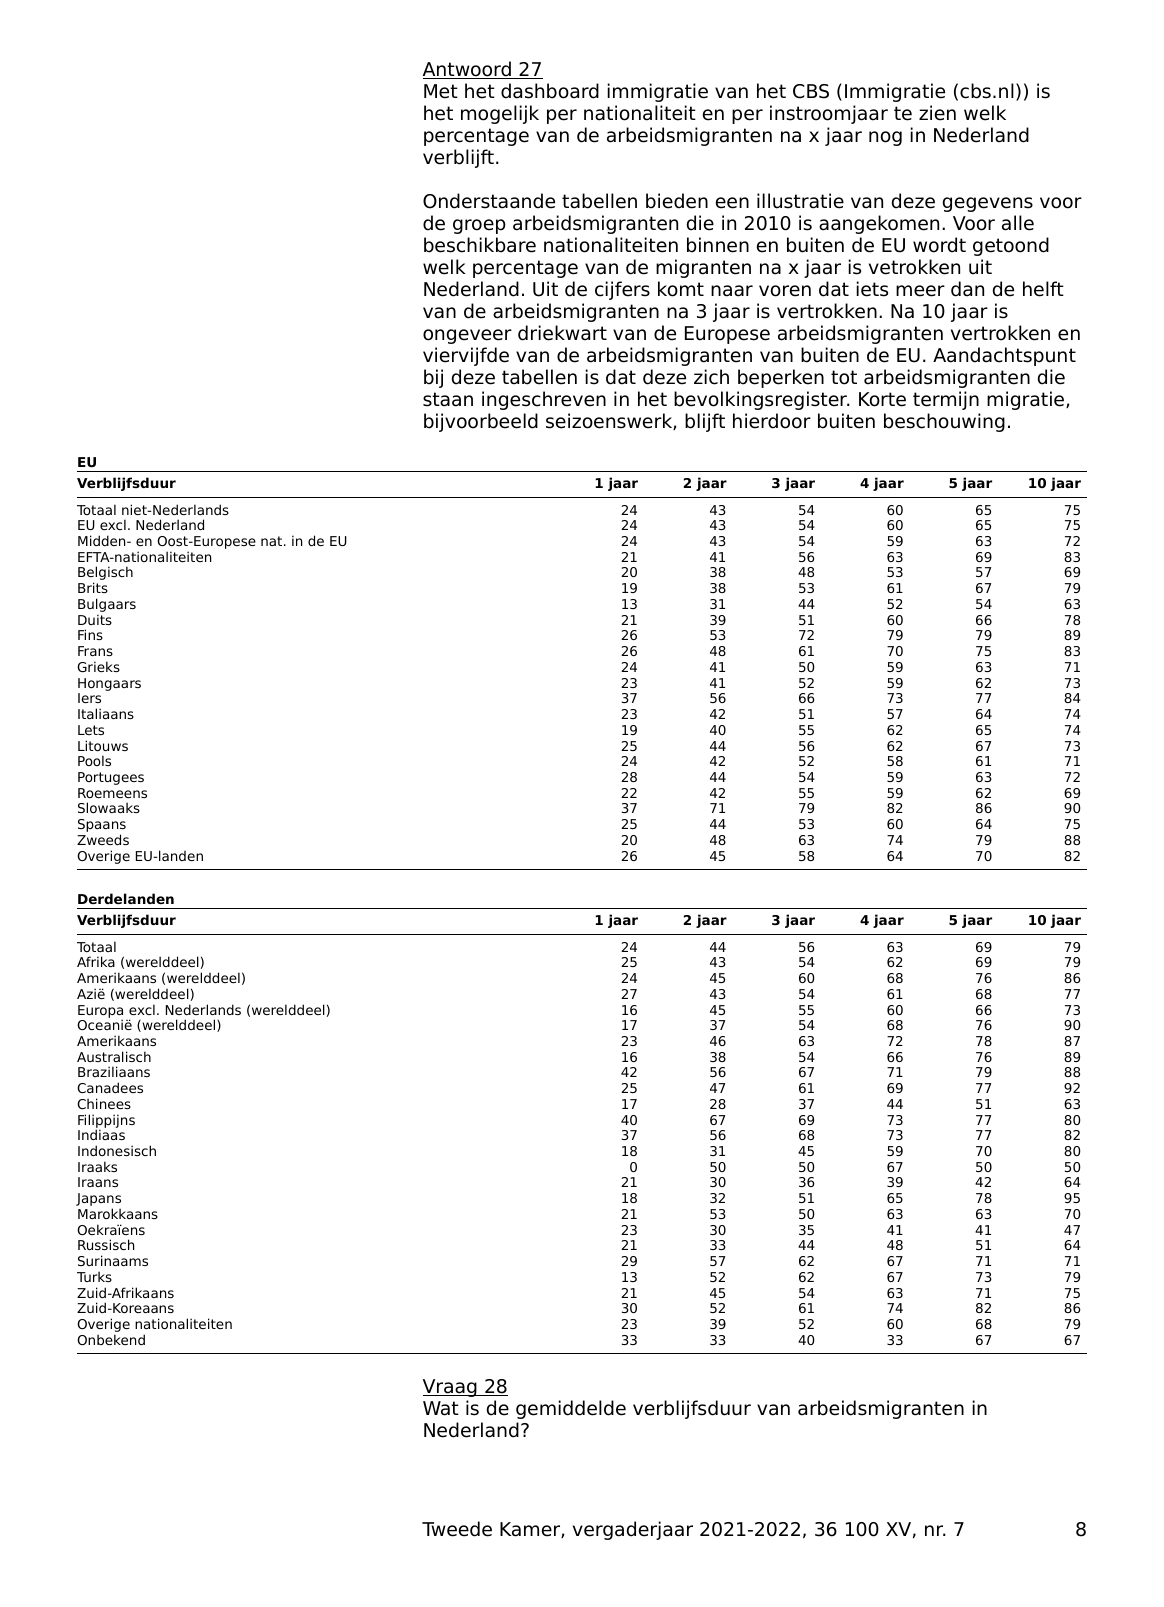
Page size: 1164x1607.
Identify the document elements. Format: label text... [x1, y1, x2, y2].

table_cell 69 [909, 935, 998, 955]
table_cell 21 [555, 1207, 644, 1222]
table_cell 44 [644, 935, 732, 955]
table_cell 38 [644, 1050, 732, 1065]
table_cell 75 [998, 1285, 1087, 1301]
table_cell 62 [821, 955, 909, 971]
table_cell 21 [555, 550, 644, 565]
table_cell 21 [555, 1285, 644, 1301]
table_cell 77 [909, 1081, 998, 1097]
table_cell 64 [998, 1238, 1087, 1254]
table_cell 50 [909, 1160, 998, 1175]
table_cell Russisch [77, 1238, 555, 1254]
table_cell 60 [821, 817, 909, 833]
table_cell 50 [644, 1160, 732, 1175]
table_cell 44 [644, 738, 732, 754]
table_cell 43 [644, 498, 732, 518]
table_cell 65 [909, 498, 998, 518]
table_cell Pools [77, 754, 555, 770]
table_cell 67 [998, 1333, 1087, 1353]
table_cell 89 [998, 628, 1087, 644]
table_cell 63 [732, 1034, 821, 1049]
table_cell 66 [732, 691, 821, 707]
table_cell 89 [998, 1050, 1087, 1065]
table_cell 74 [821, 1301, 909, 1317]
table_cell 3 jaar [732, 909, 821, 934]
table_cell Overige nationaliteiten [77, 1317, 555, 1333]
table_cell Totaal [77, 935, 555, 955]
table_cell 60 [821, 1317, 909, 1333]
table_cell 19 [555, 581, 644, 597]
table_cell 54 [732, 1018, 821, 1034]
table_cell 79 [998, 1317, 1087, 1333]
table_cell 79 [998, 955, 1087, 971]
table_cell 33 [644, 1333, 732, 1353]
table_cell 82 [998, 849, 1087, 869]
table_cell 24 [555, 971, 644, 987]
table_cell 60 [821, 498, 909, 518]
table_cell 24 [555, 534, 644, 549]
table_cell 41 [909, 1223, 998, 1238]
table_cell 43 [644, 534, 732, 549]
table_cell 67 [909, 1333, 998, 1353]
table_cell 80 [998, 1144, 1087, 1159]
table_header EU [77, 455, 1087, 471]
table_cell 90 [998, 801, 1087, 817]
table_cell 55 [732, 723, 821, 738]
table_cell 64 [821, 849, 909, 869]
table_cell 30 [555, 1301, 644, 1317]
table_cell 69 [998, 565, 1087, 581]
table_cell 48 [644, 644, 732, 660]
table_cell 69 [998, 786, 1087, 801]
table_cell 67 [909, 581, 998, 597]
table_cell 31 [644, 597, 732, 612]
table_cell 2 jaar [644, 472, 732, 497]
table_cell Surinaams [77, 1254, 555, 1270]
table_cell 23 [555, 707, 644, 723]
table_cell Overige EU-landen [77, 849, 555, 869]
table_cell 47 [644, 1081, 732, 1097]
table_cell 16 [555, 1050, 644, 1065]
table_cell 63 [998, 597, 1087, 612]
table_cell 17 [555, 1018, 644, 1034]
table_cell 53 [732, 817, 821, 833]
table_cell 63 [821, 1207, 909, 1222]
table_cell 3 jaar [732, 472, 821, 497]
table_cell Spaans [77, 817, 555, 833]
table_cell 70 [909, 1144, 998, 1159]
table_cell 62 [821, 723, 909, 738]
table_cell 25 [555, 1081, 644, 1097]
table_cell Verblijfsduur [77, 472, 555, 497]
table_cell 79 [998, 581, 1087, 597]
table_cell 23 [555, 675, 644, 691]
table_cell 64 [909, 707, 998, 723]
table_cell 57 [821, 707, 909, 723]
table_cell Portugees [77, 770, 555, 786]
table_cell Iraaks [77, 1160, 555, 1175]
table_cell 73 [909, 1270, 998, 1285]
subtitle Antwoord 27 [422, 59, 1087, 81]
table_cell 70 [998, 1207, 1087, 1222]
table_cell 31 [644, 1144, 732, 1159]
table_cell 29 [555, 1254, 644, 1270]
table_cell 0 [555, 1160, 644, 1175]
table_cell 67 [732, 1065, 821, 1081]
table_cell 20 [555, 833, 644, 848]
table_cell 21 [555, 1175, 644, 1191]
table_cell 63 [909, 534, 998, 549]
table_cell 78 [909, 1034, 998, 1049]
table_cell 90 [998, 1018, 1087, 1034]
table_cell 42 [555, 1065, 644, 1081]
table_cell 60 [732, 971, 821, 987]
table_cell 54 [732, 534, 821, 549]
table_cell 24 [555, 754, 644, 770]
table_cell 88 [998, 1065, 1087, 1081]
table_cell Fins [77, 628, 555, 644]
table_cell 56 [644, 691, 732, 707]
table_cell 77 [909, 1113, 998, 1128]
table_cell 41 [644, 660, 732, 675]
table_cell 38 [644, 581, 732, 597]
table_cell Chinees [77, 1097, 555, 1112]
table_cell 62 [732, 1254, 821, 1270]
table_cell 18 [555, 1191, 644, 1207]
table_cell Europa excl. Nederlands (werelddeel) [77, 1002, 555, 1018]
table_cell 82 [998, 1128, 1087, 1144]
table_cell 32 [644, 1191, 732, 1207]
table_cell Amerikaans (werelddeel) [77, 971, 555, 987]
table_cell 60 [821, 1002, 909, 1018]
table_cell 79 [909, 1065, 998, 1081]
table_cell 66 [909, 613, 998, 628]
table_cell 45 [732, 1144, 821, 1159]
table_cell Indiaas [77, 1128, 555, 1144]
table_cell 41 [821, 1223, 909, 1238]
table_cell 45 [644, 971, 732, 987]
table_cell 43 [644, 518, 732, 534]
table_cell 26 [555, 628, 644, 644]
table_cell 77 [909, 1128, 998, 1144]
table_header Derdelanden [77, 892, 1087, 907]
table_cell 52 [732, 1317, 821, 1333]
table_cell 47 [998, 1223, 1087, 1238]
table_cell 71 [909, 1254, 998, 1270]
table_cell 42 [909, 1175, 998, 1191]
table_cell 37 [644, 1018, 732, 1034]
table_cell 17 [555, 1097, 644, 1112]
table_cell 79 [821, 628, 909, 644]
table_cell 75 [909, 644, 998, 660]
table_cell 68 [909, 1317, 998, 1333]
table_cell 68 [821, 1018, 909, 1034]
table_cell 24 [555, 518, 644, 534]
table_cell 50 [732, 1207, 821, 1222]
table_cell 73 [998, 738, 1087, 754]
table_cell EFTA-nationaliteiten [77, 550, 555, 565]
table_cell Slowaaks [77, 801, 555, 817]
table_cell 86 [998, 971, 1087, 987]
table_cell 40 [732, 1333, 821, 1353]
table_cell 65 [821, 1191, 909, 1207]
table_cell 64 [909, 817, 998, 833]
table_cell 71 [998, 1254, 1087, 1270]
table_cell 4 jaar [821, 472, 909, 497]
table_cell 66 [821, 1050, 909, 1065]
table_cell 37 [555, 691, 644, 707]
table_cell 51 [732, 1191, 821, 1207]
table_cell 43 [644, 955, 732, 971]
table_cell 79 [732, 801, 821, 817]
table_cell Zweeds [77, 833, 555, 848]
table_cell 71 [644, 801, 732, 817]
table_cell Bulgaars [77, 597, 555, 612]
table_cell 27 [555, 987, 644, 1002]
table_cell 25 [555, 955, 644, 971]
table_cell 55 [732, 1002, 821, 1018]
table_cell 2 jaar [644, 909, 732, 934]
table_cell 23 [555, 1223, 644, 1238]
table_cell Filippijns [77, 1113, 555, 1128]
table_cell Zuid-Koreaans [77, 1301, 555, 1317]
table_cell 24 [555, 498, 644, 518]
table_cell 78 [998, 613, 1087, 628]
table_cell 62 [821, 738, 909, 754]
table_cell 92 [998, 1081, 1087, 1097]
table_cell 71 [821, 1065, 909, 1081]
table_cell 22 [555, 786, 644, 801]
table_cell 38 [644, 565, 732, 581]
table_cell 51 [909, 1097, 998, 1112]
table_cell 65 [909, 723, 998, 738]
table_cell 54 [732, 987, 821, 1002]
table_cell 57 [909, 565, 998, 581]
table_cell 63 [732, 833, 821, 848]
table_cell 45 [644, 1285, 732, 1301]
table_cell 73 [821, 1128, 909, 1144]
table_cell 55 [732, 786, 821, 801]
table_cell 59 [821, 1144, 909, 1159]
table_cell 33 [555, 1333, 644, 1353]
table_cell 50 [998, 1160, 1087, 1175]
table_cell 76 [909, 1050, 998, 1065]
table_cell 16 [555, 1002, 644, 1018]
table_cell Hongaars [77, 675, 555, 691]
table_cell 95 [998, 1191, 1087, 1207]
table_cell 54 [732, 498, 821, 518]
text Onderstaande tabellen bieden een illustratie van deze gegevens voor de groep arbeidsmigranten die in 2010 is aangekomen. Voor alle beschikbare nationaliteiten binnen en buiten de EU wordt getoond welk percentage van de migranten na x jaar is vetrokken uit Nederland. Uit de cijfers komt naar voren dat iets meer dan de helft van de arbeidsmigranten na 3 jaar is vertrokken. Na 10 jaar is ongeveer driekwart van de Europese arbeidsmigranten vertrokken en viervijfde van de arbeidsmigranten van buiten de EU. Aandachtspunt bij deze tabellen is dat deze zich beperken tot arbeidsmigranten die staan ingeschreven in het bevolkingsregister. Korte termijn migratie, bijvoorbeeld seizoenswerk, blijft hierdoor buiten beschouwing. [422, 191, 1087, 433]
table_cell 33 [644, 1238, 732, 1254]
table_cell 42 [644, 707, 732, 723]
table_cell 50 [732, 660, 821, 675]
table_cell 56 [644, 1128, 732, 1144]
table_cell Oekraïens [77, 1223, 555, 1238]
table_cell Litouws [77, 738, 555, 754]
table_cell 74 [998, 707, 1087, 723]
table_cell 67 [821, 1254, 909, 1270]
table_cell 60 [821, 518, 909, 534]
table_cell Afrika (werelddeel) [77, 955, 555, 971]
table_cell 75 [998, 817, 1087, 833]
table_cell 51 [732, 613, 821, 628]
table_cell 25 [555, 817, 644, 833]
table_cell 61 [821, 987, 909, 1002]
table_cell 30 [644, 1175, 732, 1191]
table_cell 70 [821, 644, 909, 660]
table_cell 51 [909, 1238, 998, 1254]
table_cell 56 [732, 935, 821, 955]
table_cell Duits [77, 613, 555, 628]
table_cell Oceanië (werelddeel) [77, 1018, 555, 1034]
table_cell 67 [821, 1270, 909, 1285]
table_cell Midden- en Oost-Europese nat. in de EU [77, 534, 555, 549]
table_cell Brits [77, 581, 555, 597]
table_cell 48 [644, 833, 732, 848]
table_cell 71 [998, 754, 1087, 770]
table_cell 72 [998, 770, 1087, 786]
table_cell 79 [998, 1270, 1087, 1285]
table_cell 73 [821, 691, 909, 707]
table_cell 28 [644, 1097, 732, 1112]
table_cell 66 [909, 1002, 998, 1018]
table_cell 69 [821, 1081, 909, 1097]
table_cell 61 [732, 1081, 821, 1097]
table_cell 52 [732, 675, 821, 691]
table_cell 45 [644, 1002, 732, 1018]
table_cell Marokkaans [77, 1207, 555, 1222]
table_cell 24 [555, 660, 644, 675]
table_cell 21 [555, 1238, 644, 1254]
table_cell 42 [644, 754, 732, 770]
table_cell 23 [555, 1317, 644, 1333]
table_cell Frans [77, 644, 555, 660]
table_cell Iers [77, 691, 555, 707]
table_cell 35 [732, 1223, 821, 1238]
table_cell 73 [821, 1113, 909, 1128]
table_cell 57 [644, 1254, 732, 1270]
table_cell 63 [909, 660, 998, 675]
table_cell 24 [555, 935, 644, 955]
table_cell 61 [821, 581, 909, 597]
table_cell Roemeens [77, 786, 555, 801]
table_cell 52 [644, 1270, 732, 1285]
table_cell 18 [555, 1144, 644, 1159]
table_cell 59 [821, 660, 909, 675]
table_cell EU excl. Nederland [77, 518, 555, 534]
table_cell 13 [555, 1270, 644, 1285]
table_cell 77 [998, 987, 1087, 1002]
table_cell 48 [732, 565, 821, 581]
table_cell 39 [644, 1317, 732, 1333]
table_cell 48 [821, 1238, 909, 1254]
table_cell 88 [998, 833, 1087, 848]
table_cell 5 jaar [909, 909, 998, 934]
table_cell 33 [821, 1333, 909, 1353]
table_cell 54 [732, 770, 821, 786]
table_cell 60 [821, 613, 909, 628]
table_cell 23 [555, 1034, 644, 1049]
table_cell Belgisch [77, 565, 555, 581]
table_cell 37 [555, 801, 644, 817]
table_cell 82 [909, 1301, 998, 1317]
table_cell 58 [732, 849, 821, 869]
table_cell 39 [821, 1175, 909, 1191]
table_cell 86 [909, 801, 998, 817]
table_cell 56 [732, 738, 821, 754]
table_cell 77 [909, 691, 998, 707]
table_cell 76 [909, 971, 998, 987]
table_cell 63 [909, 770, 998, 786]
text Wat is de gemiddelde verblijfsduur van arbeidsmigranten in Nederland? [422, 1398, 1087, 1442]
table_cell 19 [555, 723, 644, 738]
table_cell 79 [909, 628, 998, 644]
table_cell 59 [821, 770, 909, 786]
table_cell 25 [555, 738, 644, 754]
table_cell Braziliaans [77, 1065, 555, 1081]
table_cell 84 [998, 691, 1087, 707]
table_cell 54 [732, 1285, 821, 1301]
table_cell Zuid-Afrikaans [77, 1285, 555, 1301]
table_cell 62 [909, 675, 998, 691]
table_cell 37 [555, 1128, 644, 1144]
table_cell 83 [998, 550, 1087, 565]
table_cell 59 [821, 534, 909, 549]
table_cell 71 [998, 660, 1087, 675]
text Met het dashboard immigratie van het CBS (Immigratie (cbs.nl)) is het mogelijk per nationaliteit en per instroomjaar te zien welk percentage van de arbeidsmigranten na x jaar nog in Nederland verblijft. [422, 81, 1087, 169]
table_cell 75 [998, 518, 1087, 534]
table_cell 62 [732, 1270, 821, 1285]
table_cell Australisch [77, 1050, 555, 1065]
table_cell 63 [821, 550, 909, 565]
table_cell 40 [555, 1113, 644, 1128]
table_cell Indonesisch [77, 1144, 555, 1159]
table_cell 63 [821, 1285, 909, 1301]
table_cell Totaal niet-Nederlands [77, 498, 555, 518]
table_cell 59 [821, 675, 909, 691]
table_cell 37 [732, 1097, 821, 1112]
table_cell 53 [821, 565, 909, 581]
table_cell 54 [732, 1050, 821, 1065]
table_cell 54 [732, 518, 821, 534]
table_cell 56 [644, 1065, 732, 1081]
table_cell 44 [732, 597, 821, 612]
table_cell 69 [909, 955, 998, 971]
table_cell Azië (werelddeel) [77, 987, 555, 1002]
table_cell 58 [821, 754, 909, 770]
table_cell 63 [821, 935, 909, 955]
table_cell Amerikaans [77, 1034, 555, 1049]
table_cell 5 jaar [909, 472, 998, 497]
table_cell 46 [644, 1034, 732, 1049]
table_cell 13 [555, 597, 644, 612]
table_cell 26 [555, 849, 644, 869]
table_cell 68 [732, 1128, 821, 1144]
table_cell 68 [909, 987, 998, 1002]
table_cell 62 [909, 786, 998, 801]
table_cell 26 [555, 644, 644, 660]
table_cell 65 [909, 518, 998, 534]
table_cell 73 [998, 675, 1087, 691]
table_cell 82 [821, 801, 909, 817]
table_cell Canadees [77, 1081, 555, 1097]
table_cell 83 [998, 644, 1087, 660]
table_cell 53 [644, 1207, 732, 1222]
table_cell 10 jaar [998, 472, 1087, 497]
table_cell 79 [909, 833, 998, 848]
table_cell 76 [909, 1018, 998, 1034]
table_cell 69 [909, 550, 998, 565]
table_cell 10 jaar [998, 909, 1087, 934]
table_cell 64 [998, 1175, 1087, 1191]
table_cell 44 [644, 817, 732, 833]
table_cell 50 [732, 1160, 821, 1175]
table_cell 86 [998, 1301, 1087, 1317]
table_cell 41 [644, 550, 732, 565]
table_cell Japans [77, 1191, 555, 1207]
table_cell 4 jaar [821, 909, 909, 934]
table_cell 67 [909, 738, 998, 754]
table_cell 59 [821, 786, 909, 801]
table_cell 61 [732, 1301, 821, 1317]
table_cell 61 [909, 754, 998, 770]
table_cell 52 [644, 1301, 732, 1317]
table_cell 54 [732, 955, 821, 971]
table_cell 63 [909, 1207, 998, 1222]
table_cell 67 [821, 1160, 909, 1175]
table_cell 28 [555, 770, 644, 786]
table_cell 43 [644, 987, 732, 1002]
table_cell 78 [909, 1191, 998, 1207]
table_cell 21 [555, 613, 644, 628]
table_cell 53 [644, 628, 732, 644]
table_cell 39 [644, 613, 732, 628]
table_cell Verblijfsduur [77, 909, 555, 934]
table_cell 42 [644, 786, 732, 801]
table_cell 63 [998, 1097, 1087, 1112]
table_cell 68 [821, 971, 909, 987]
table_cell 69 [732, 1113, 821, 1128]
table_cell 1 jaar [555, 909, 644, 934]
table_cell 72 [998, 534, 1087, 549]
table_cell Italiaans [77, 707, 555, 723]
table_cell 51 [732, 707, 821, 723]
table_cell 30 [644, 1223, 732, 1238]
table_cell 61 [732, 644, 821, 660]
table_cell 87 [998, 1034, 1087, 1049]
table_cell 72 [821, 1034, 909, 1049]
table_cell 40 [644, 723, 732, 738]
table_cell 75 [998, 498, 1087, 518]
table_cell 44 [644, 770, 732, 786]
table_cell 41 [644, 675, 732, 691]
table_cell 74 [998, 723, 1087, 738]
table_cell 72 [732, 628, 821, 644]
table_cell 74 [821, 833, 909, 848]
table_cell Grieks [77, 660, 555, 675]
table_cell 36 [732, 1175, 821, 1191]
table_cell 20 [555, 565, 644, 581]
table_cell 52 [821, 597, 909, 612]
table_cell Iraans [77, 1175, 555, 1191]
table_cell 45 [644, 849, 732, 869]
table_cell 73 [998, 1002, 1087, 1018]
table_cell 70 [909, 849, 998, 869]
table_cell Turks [77, 1270, 555, 1285]
table_cell 80 [998, 1113, 1087, 1128]
table_cell Lets [77, 723, 555, 738]
table_cell 44 [732, 1238, 821, 1254]
table_cell 44 [821, 1097, 909, 1112]
table_cell 54 [909, 597, 998, 612]
table_cell 79 [998, 935, 1087, 955]
table_cell 1 jaar [555, 472, 644, 497]
table_cell Onbekend [77, 1333, 555, 1353]
table_cell 53 [732, 581, 821, 597]
table_cell 56 [732, 550, 821, 565]
table_cell 52 [732, 754, 821, 770]
table_cell 67 [644, 1113, 732, 1128]
table_cell 71 [909, 1285, 998, 1301]
subtitle Vraag 28 [422, 1376, 1087, 1398]
